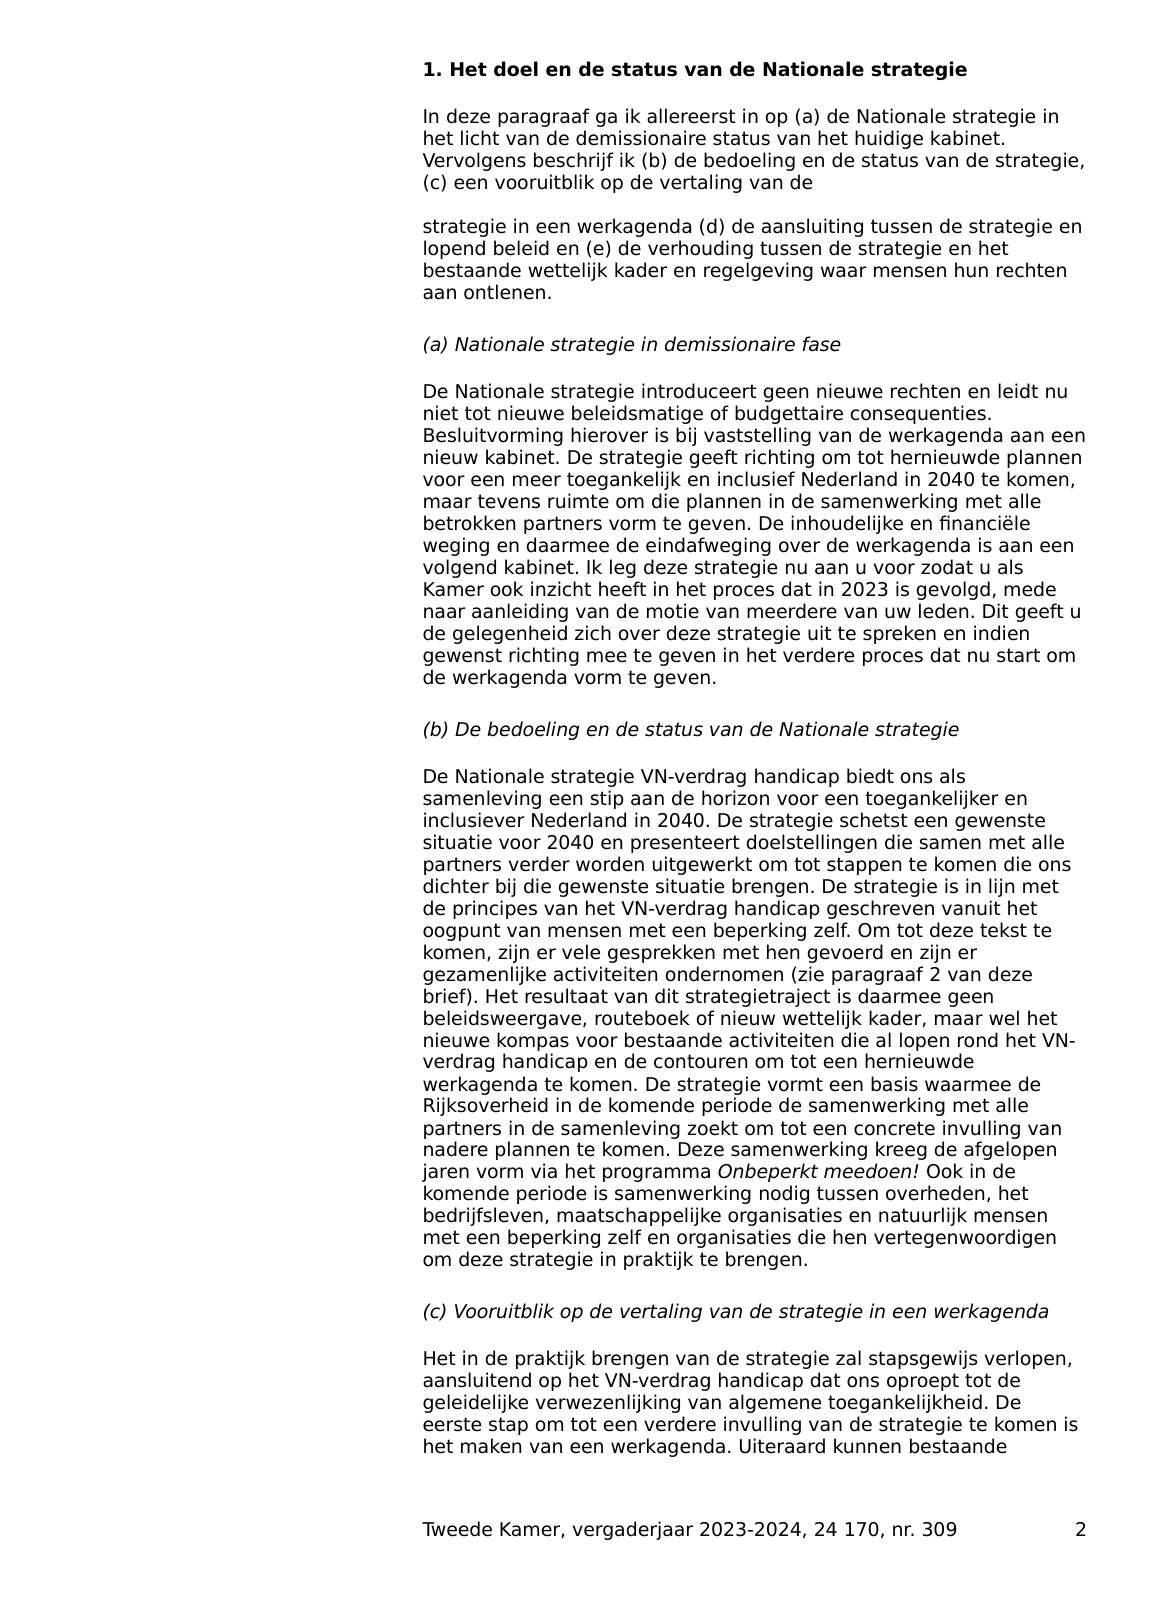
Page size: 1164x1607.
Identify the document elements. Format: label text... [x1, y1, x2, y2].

text De Nationale strategie introduceert geen nieuwe rechten en leidt nu niet tot nieuwe beleidsmatige of budgettaire consequenties. Besluitvorming hierover is bij vaststelling van de werkagenda aan een nieuw kabinet. De strategie geeft richting om tot hernieuwde plannen voor een meer toegankelijk en inclusief Nederland in 2040 te komen, maar tevens ruimte om die plannen in de samenwerking met alle betrokken partners vorm te geven. De inhoudelijke en financiële weging en daarmee de eindafweging over de werkagenda is aan een volgend kabinet. Ik leg deze strategie nu aan u voor zodat u als Kamer ook inzicht heeft in het proces dat in 2023 is gevolgd, mede naar aanleiding van de motie van meerdere van uw leden. Dit geeft u de gelegenheid zich over deze strategie uit te spreken en indien gewenst richting mee te geven in het verdere proces dat nu start om de werkagenda vorm te geven. [422, 381, 1087, 689]
text In deze paragraaf ga ik allereerst in op (a) de Nationale strategie in het licht van de demissionaire status van het huidige kabinet. Vervolgens beschrijf ik (b) de bedoeling en de status van de strategie, (c) een vooruitblik op de vertaling van de [422, 106, 1087, 194]
subtitle (c) Vooruitblik op de vertaling van de strategie in een werkagenda [422, 1301, 1087, 1323]
text Het in de praktijk brengen van de strategie zal stapsgewijs verlopen, aansluitend op het VN-verdrag handicap dat ons oproept tot de geleidelijke verwezenlijking van algemene toegankelijkheid. De eerste stap om tot een verdere invulling van de strategie te komen is het maken van een werkagenda. Uiteraard kunnen bestaande [422, 1348, 1087, 1458]
text De Nationale strategie VN-verdrag handicap biedt ons als samenleving een stip aan de horizon voor een toegankelijker en inclusiever Nederland in 2040. De strategie schetst een gewenste situatie voor 2040 en presenteert doelstellingen die samen met alle partners verder worden uitgewerkt om tot stappen te komen die ons dichter bij die gewenste situatie brengen. De strategie is in lijn met de principes van het VN-verdrag handicap geschreven vanuit het oogpunt van mensen met een beperking zelf. Om tot deze tekst te komen, zijn er vele gesprekken met hen gevoerd en zijn er gezamenlijke activiteiten ondernomen (zie paragraaf 2 van deze brief). Het resultaat van dit strategietraject is daarmee geen beleidsweergave, routeboek of nieuw wettelijk kader, maar wel het nieuwe kompas voor bestaande activiteiten die al lopen rond het VN-verdrag handicap en de contouren om tot een hernieuwde werkagenda te komen. De strategie vormt een basis waarmee de Rijksoverheid in de komende periode de samenwerking met alle partners in de samenleving zoekt om tot een concrete invulling van nadere plannen te komen. Deze samenwerking kreeg de afgelopen jaren vorm via het programma Onbeperkt meedoen! Ook in de komende periode is samenwerking nodig tussen overheden, het bedrijfsleven, maatschappelijke organisaties en natuurlijk mensen met een beperking zelf en organisaties die hen vertegenwoordigen om deze strategie in praktijk te brengen. [422, 766, 1087, 1271]
subtitle (b) De bedoeling en de status van de Nationale strategie [422, 719, 1087, 741]
subtitle 1. Het doel en de status van de Nationale strategie [422, 59, 1087, 81]
subtitle (a) Nationale strategie in demissionaire fase [422, 334, 1087, 356]
text strategie in een werkagenda (d) de aansluiting tussen de strategie en lopend beleid en (e) de verhouding tussen de strategie en het bestaande wettelijk kader en regelgeving waar mensen hun rechten aan ontlenen. [422, 216, 1087, 304]
